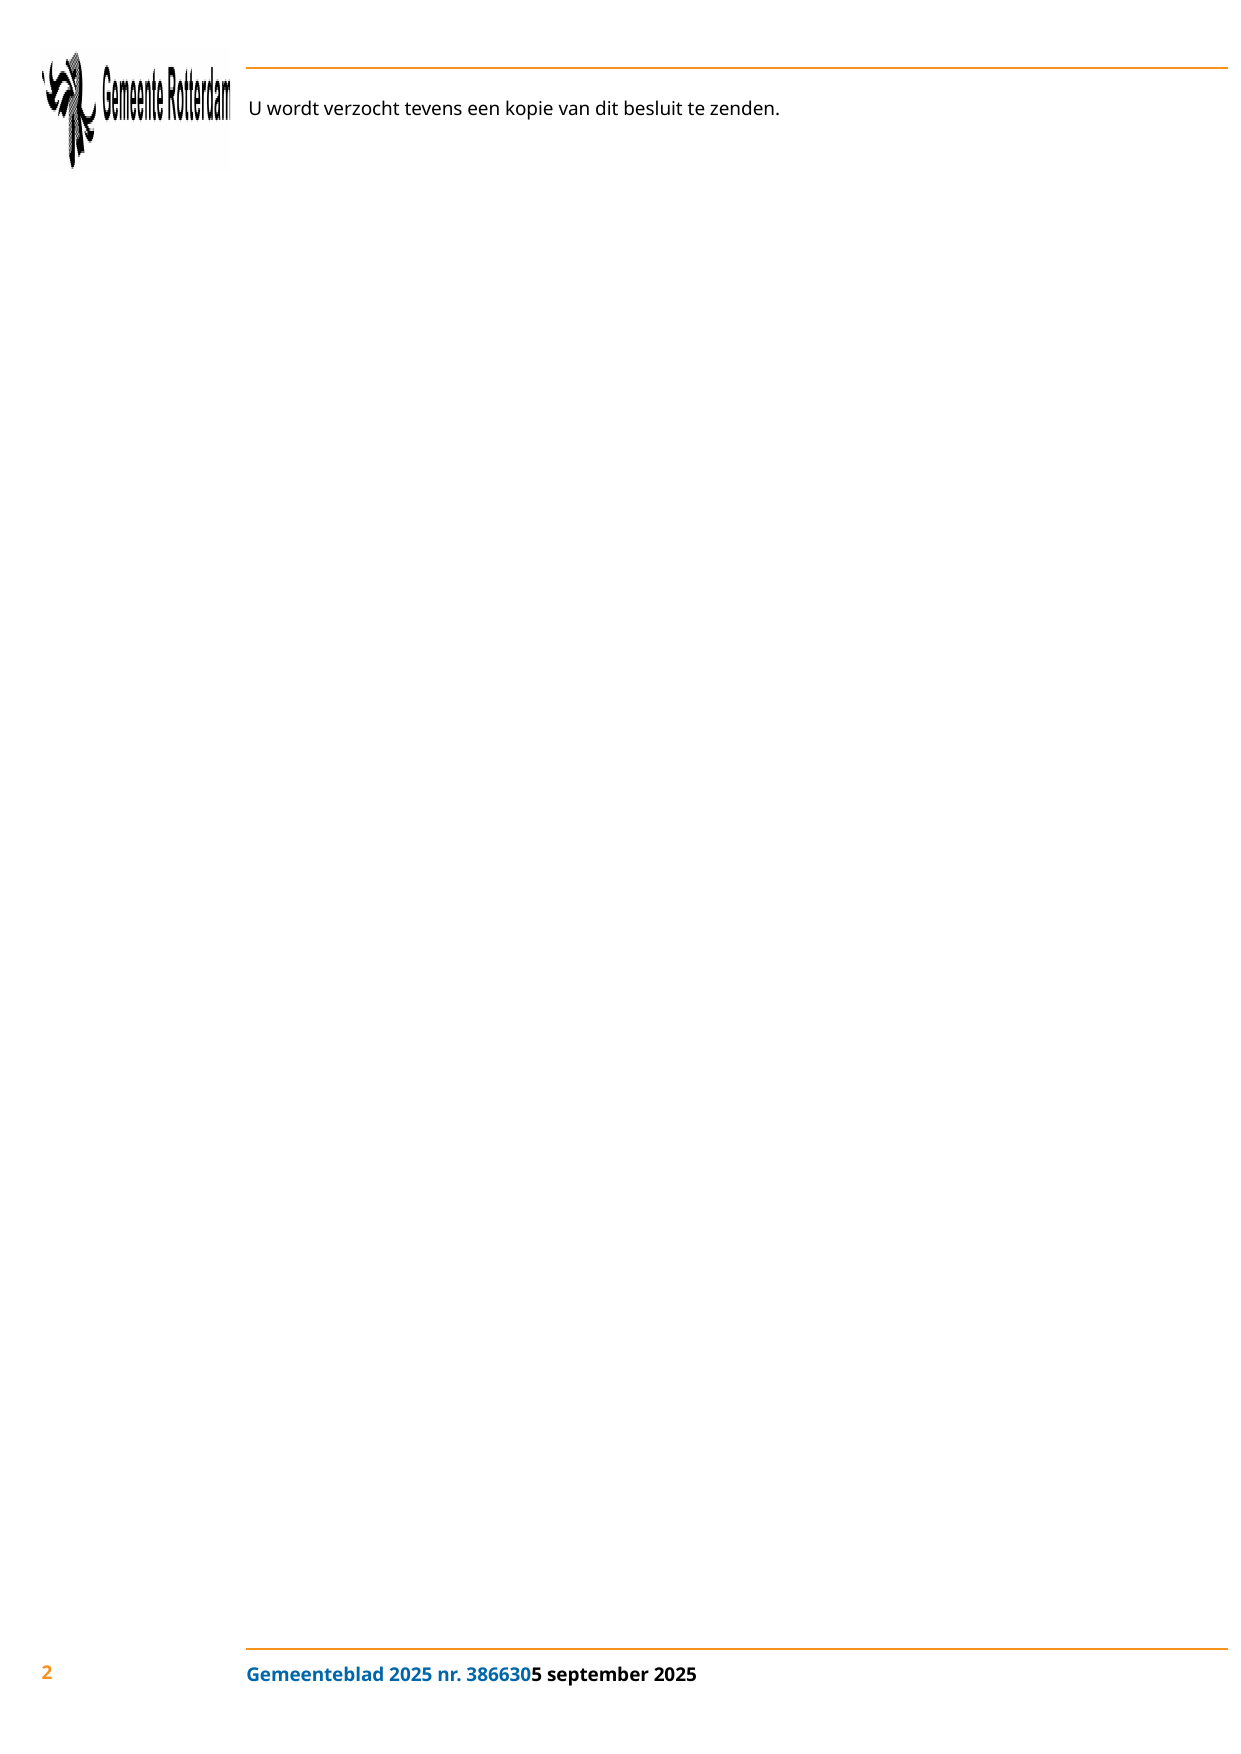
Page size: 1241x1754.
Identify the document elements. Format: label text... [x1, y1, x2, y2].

text U wordt verzocht tevens een kopie van dit besluit te zenden. [248, 95, 1152, 121]
picture [41, 47, 231, 172]
